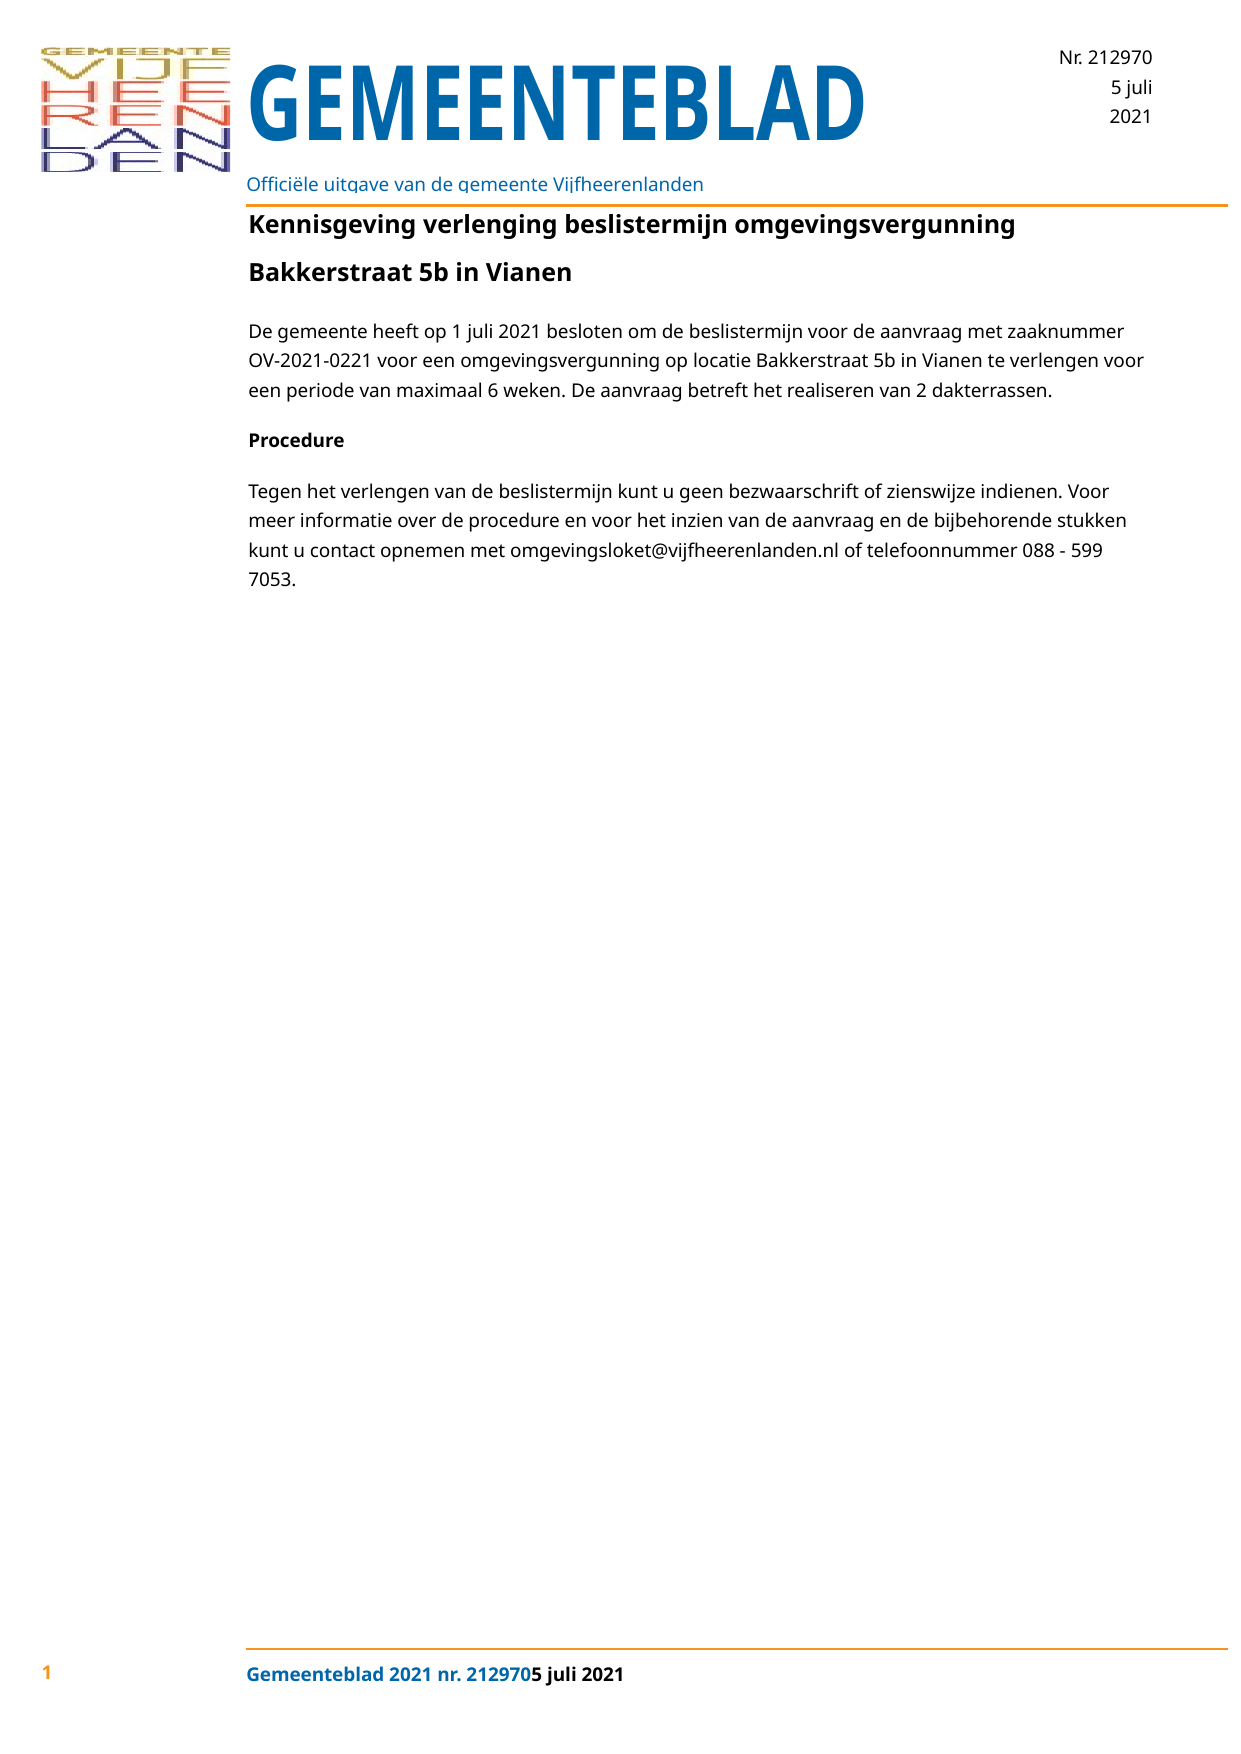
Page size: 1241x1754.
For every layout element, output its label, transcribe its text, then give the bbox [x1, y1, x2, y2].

text Kennisgeving verlenging beslistermijn omgevingsvergunning Bakkerstraat 5b in Vianen [248, 207, 1152, 288]
picture [41, 47, 231, 172]
text Procedure [248, 427, 1152, 453]
text De gemeente heeft op 1 juli 2021 besloten om de beslistermijn voor de aanvraag met zaaknummer OV-2021-0221 voor een omgevingsvergunning op locatie Bakkerstraat 5b in Vianen te verlengen voor een periode van maximaal 6 weken. De aanvraag betreft het realiseren van 2 dakterrassen. [248, 318, 1152, 403]
text Tegen het verlengen van de beslistermijn kunt u geen bezwaarschrift of zienswijze indienen. Voor meer informatie over de procedure en voor het inzien van de aanvraag en de bijbehorende stukken kunt u contact opnemen met omgevingsloket@vijfheerenlanden.nl of telefoonnummer 088 - 599 7053. [248, 478, 1152, 592]
